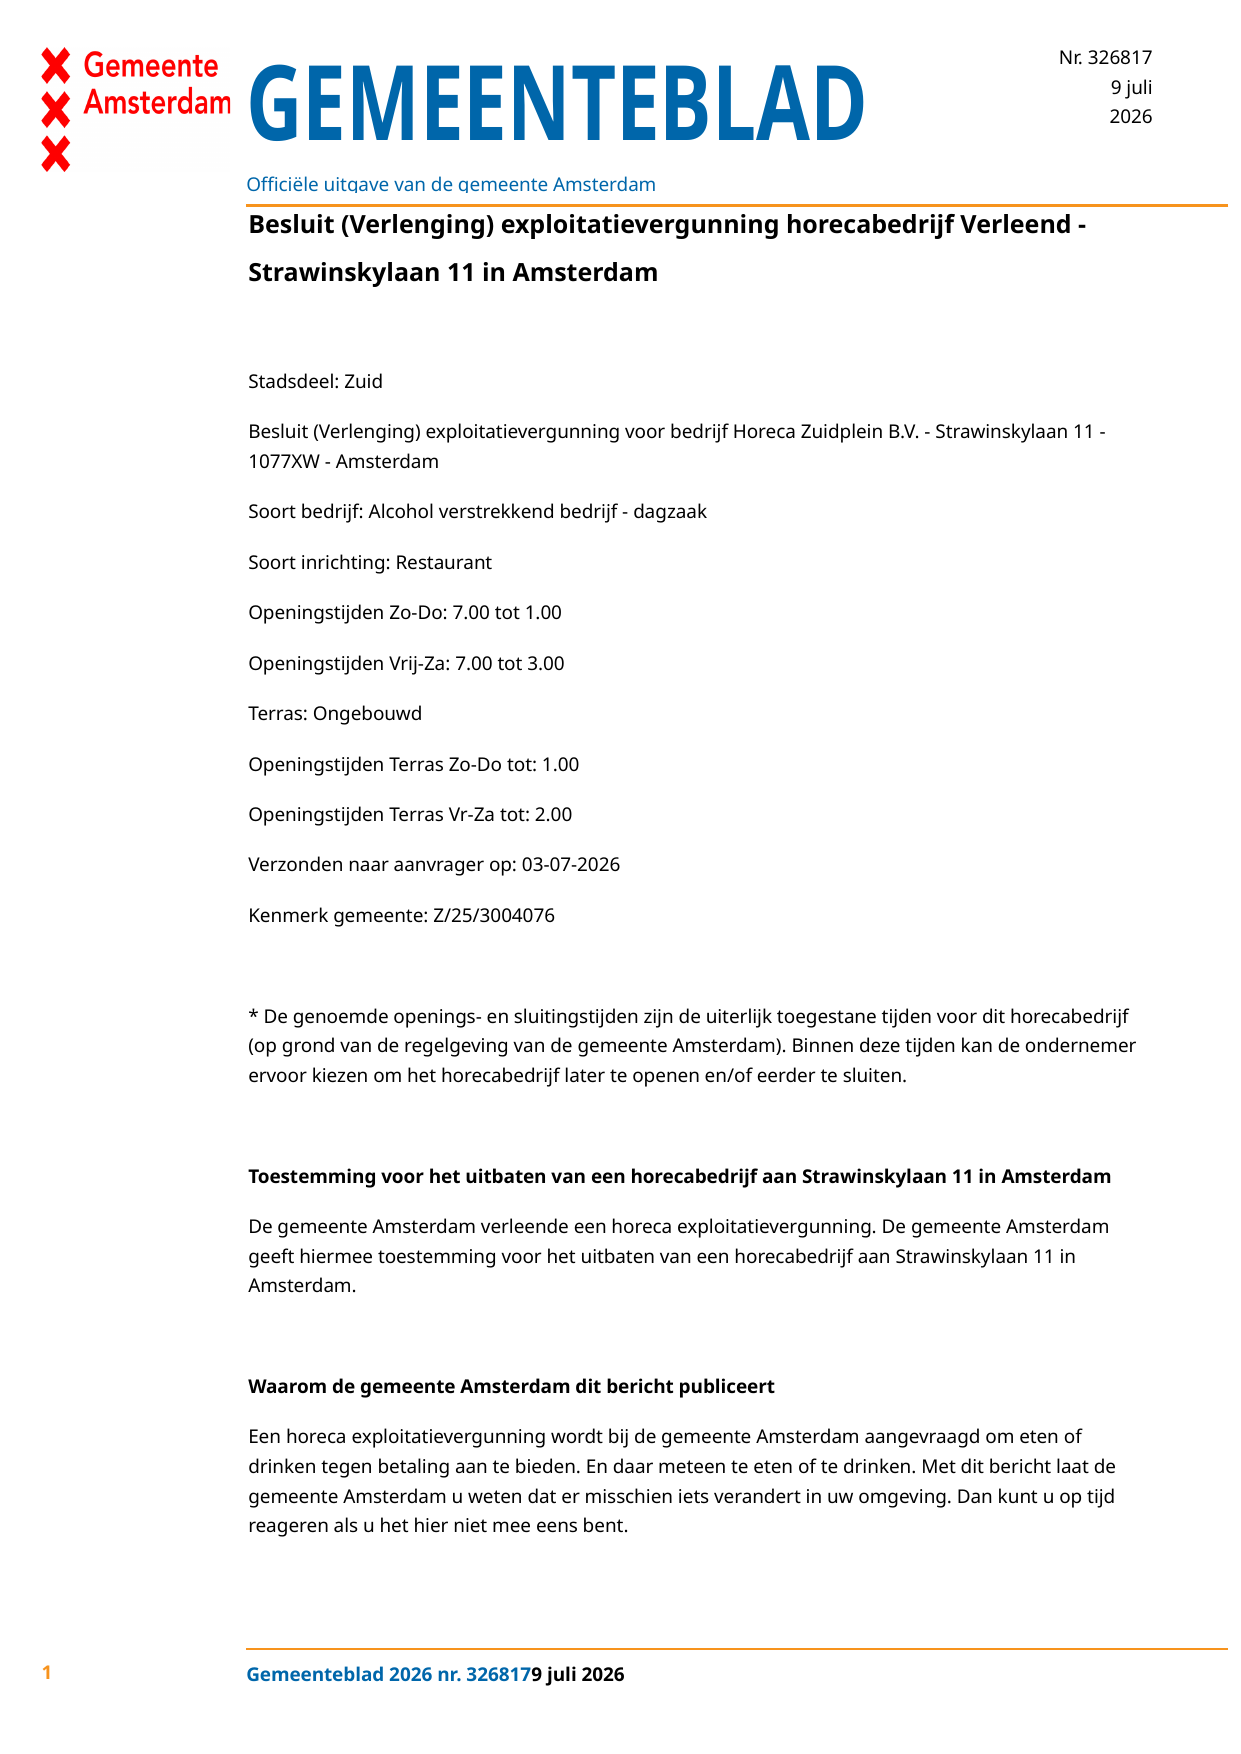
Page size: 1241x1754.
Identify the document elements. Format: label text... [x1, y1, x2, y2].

text Besluit (Verlenging) exploitatievergunning horecabedrijf Verleend - Strawinskylaan 11 in Amsterdam [248, 207, 1152, 288]
text Openingstijden Vrij-Za: 7.00 tot 3.00 [248, 650, 1152, 676]
text Openingstijden Zo-Do: 7.00 tot 1.00 [248, 599, 1152, 625]
text Soort bedrijf: Alcohol verstrekkend bedrijf - dagzaak [248, 499, 1152, 524]
text Verzonden naar aanvrager op: 03-07-2026 [248, 852, 1152, 877]
text Soort inrichting: Restaurant [248, 549, 1152, 575]
text Een horeca exploitatievergunning wordt bij de gemeente Amsterdam aangevraagd om eten of drinken tegen betaling aan te bieden. En daar meteen te eten of te drinken. Met dit bericht laat de gemeente Amsterdam u weten dat er misschien iets verandert in uw omgeving. Dan kunt u op tijd reageren als u het hier niet mee eens bent. [248, 1424, 1152, 1538]
text Terras: Ongebouwd [248, 700, 1152, 726]
text Kenmerk gemeente: Z/25/3004076 [248, 902, 1152, 928]
text * De genoemde openings- en sluitingstijden zijn de uiterlijk toegestane tijden voor dit horecabedrijf (op grond van de regelgeving van de gemeente Amsterdam). Binnen deze tijden kan de ondernemer ervoor kiezen om het horecabedrijf later te openen en/of eerder te sluiten. [248, 1003, 1152, 1088]
text De gemeente Amsterdam verleende een horeca exploitatievergunning. De gemeente Amsterdam geeft hiermee toestemming voor het uitbaten van een horecabedrijf aan Strawinskylaan 11 in Amsterdam. [248, 1213, 1152, 1298]
text Openingstijden Terras Zo-Do tot: 1.00 [248, 751, 1152, 777]
picture [41, 47, 231, 172]
text Stadsdeel: Zuid [248, 368, 1152, 394]
text Besluit (Verlenging) exploitatievergunning voor bedrijf Horeca Zuidplein B.V. - Strawinskylaan 11 - 1077XW - Amsterdam [248, 419, 1152, 474]
text Openingstijden Terras Vr-Za tot: 2.00 [248, 801, 1152, 827]
text Toestemming voor het uitbaten van een horecabedrijf aan Strawinskylaan 11 in Amsterdam [248, 1163, 1152, 1189]
text Waarom de gemeente Amsterdam dit bericht publiceert [248, 1373, 1152, 1399]
